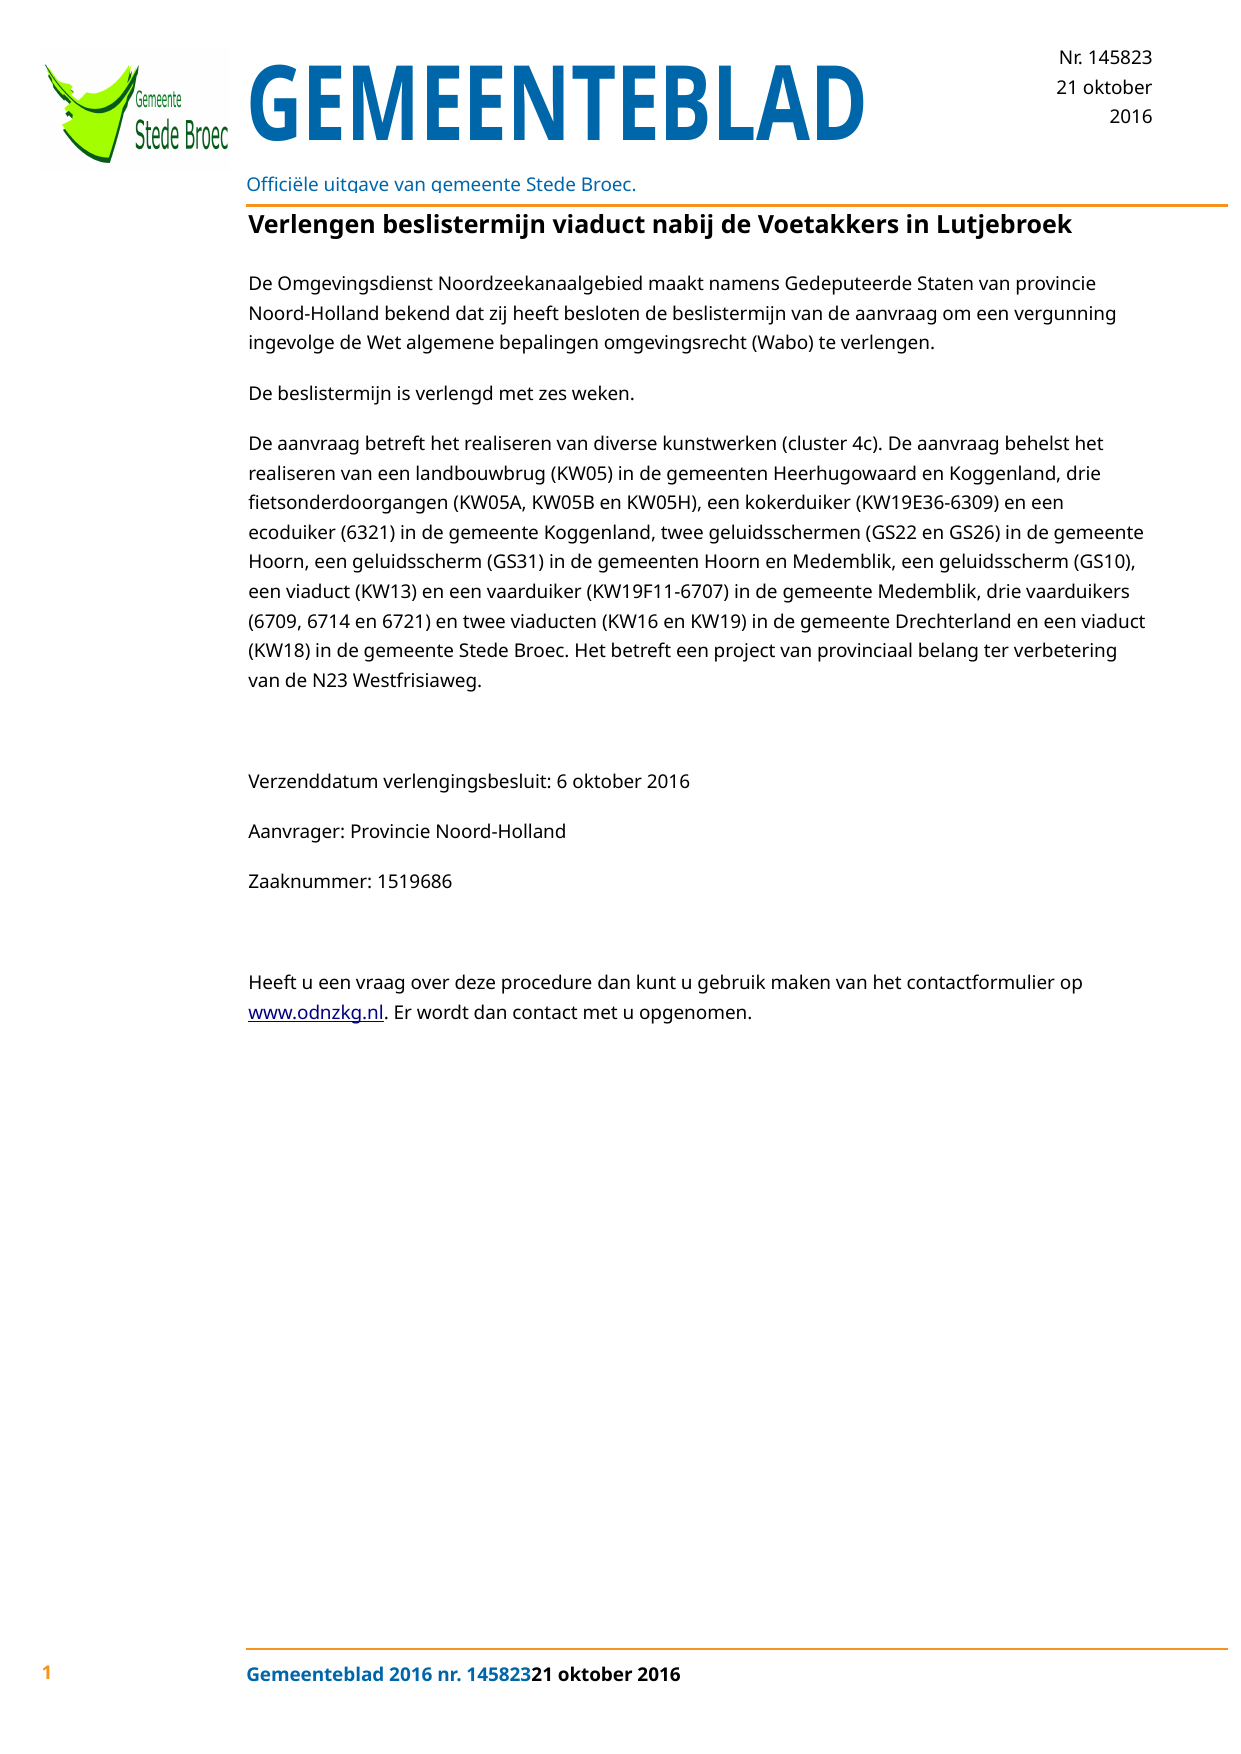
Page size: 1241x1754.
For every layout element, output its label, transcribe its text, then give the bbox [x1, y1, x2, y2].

picture [41, 47, 231, 172]
text De aanvraag betreft het realiseren van diverse kunstwerken (cluster 4c). De aanvraag behelst het realiseren van een landbouwbrug (KW05) in de gemeenten Heerhugowaard en Koggenland, drie fietsonderdoorgangen (KW05A, KW05B en KW05H), een kokerduiker (KW19E36-6309) en een ecoduiker (6321) in de gemeente Koggenland, twee geluidsschermen (GS22 en GS26) in de gemeente Hoorn, een geluidsscherm (GS31) in de gemeenten Hoorn en Medemblik, een geluidsscherm (GS10), een viaduct (KW13) en een vaarduiker (KW19F11-6707) in de gemeente Medemblik, drie vaarduikers (6709, 6714 en 6721) en twee viaducten (KW16 en KW19) in de gemeente Drechterland en een viaduct (KW18) in de gemeente Stede Broec. Het betreft een project van provinciaal belang ter verbetering van de N23 Westfrisiaweg. [248, 430, 1152, 693]
text Verzenddatum verlengingsbesluit: 6 oktober 2016 [248, 768, 1152, 793]
text De Omgevingsdienst Noordzeekanaalgebied maakt namens Gedeputeerde Staten van provincie Noord-Holland bekend dat zij heeft besloten de beslistermijn van de aanvraag om een vergunning ingevolge de Wet algemene bepalingen omgevingsrecht (Wabo) te verlengen. [248, 270, 1152, 355]
text Aanvrager: Provincie Noord-Holland [248, 818, 1152, 844]
text De beslistermijn is verlengd met zes weken. [248, 380, 1152, 406]
text Zaaknummer: 1519686 [248, 869, 1152, 894]
text Heeft u een vraag over deze procedure dan kunt u gebruik maken van het contactformulier op www.odnzkg.nl. Er wordt dan contact met u opgenomen. [248, 969, 1152, 1025]
text Verlengen beslistermijn viaduct nabij de Voetakkers in Lutjebroek [248, 207, 1152, 241]
